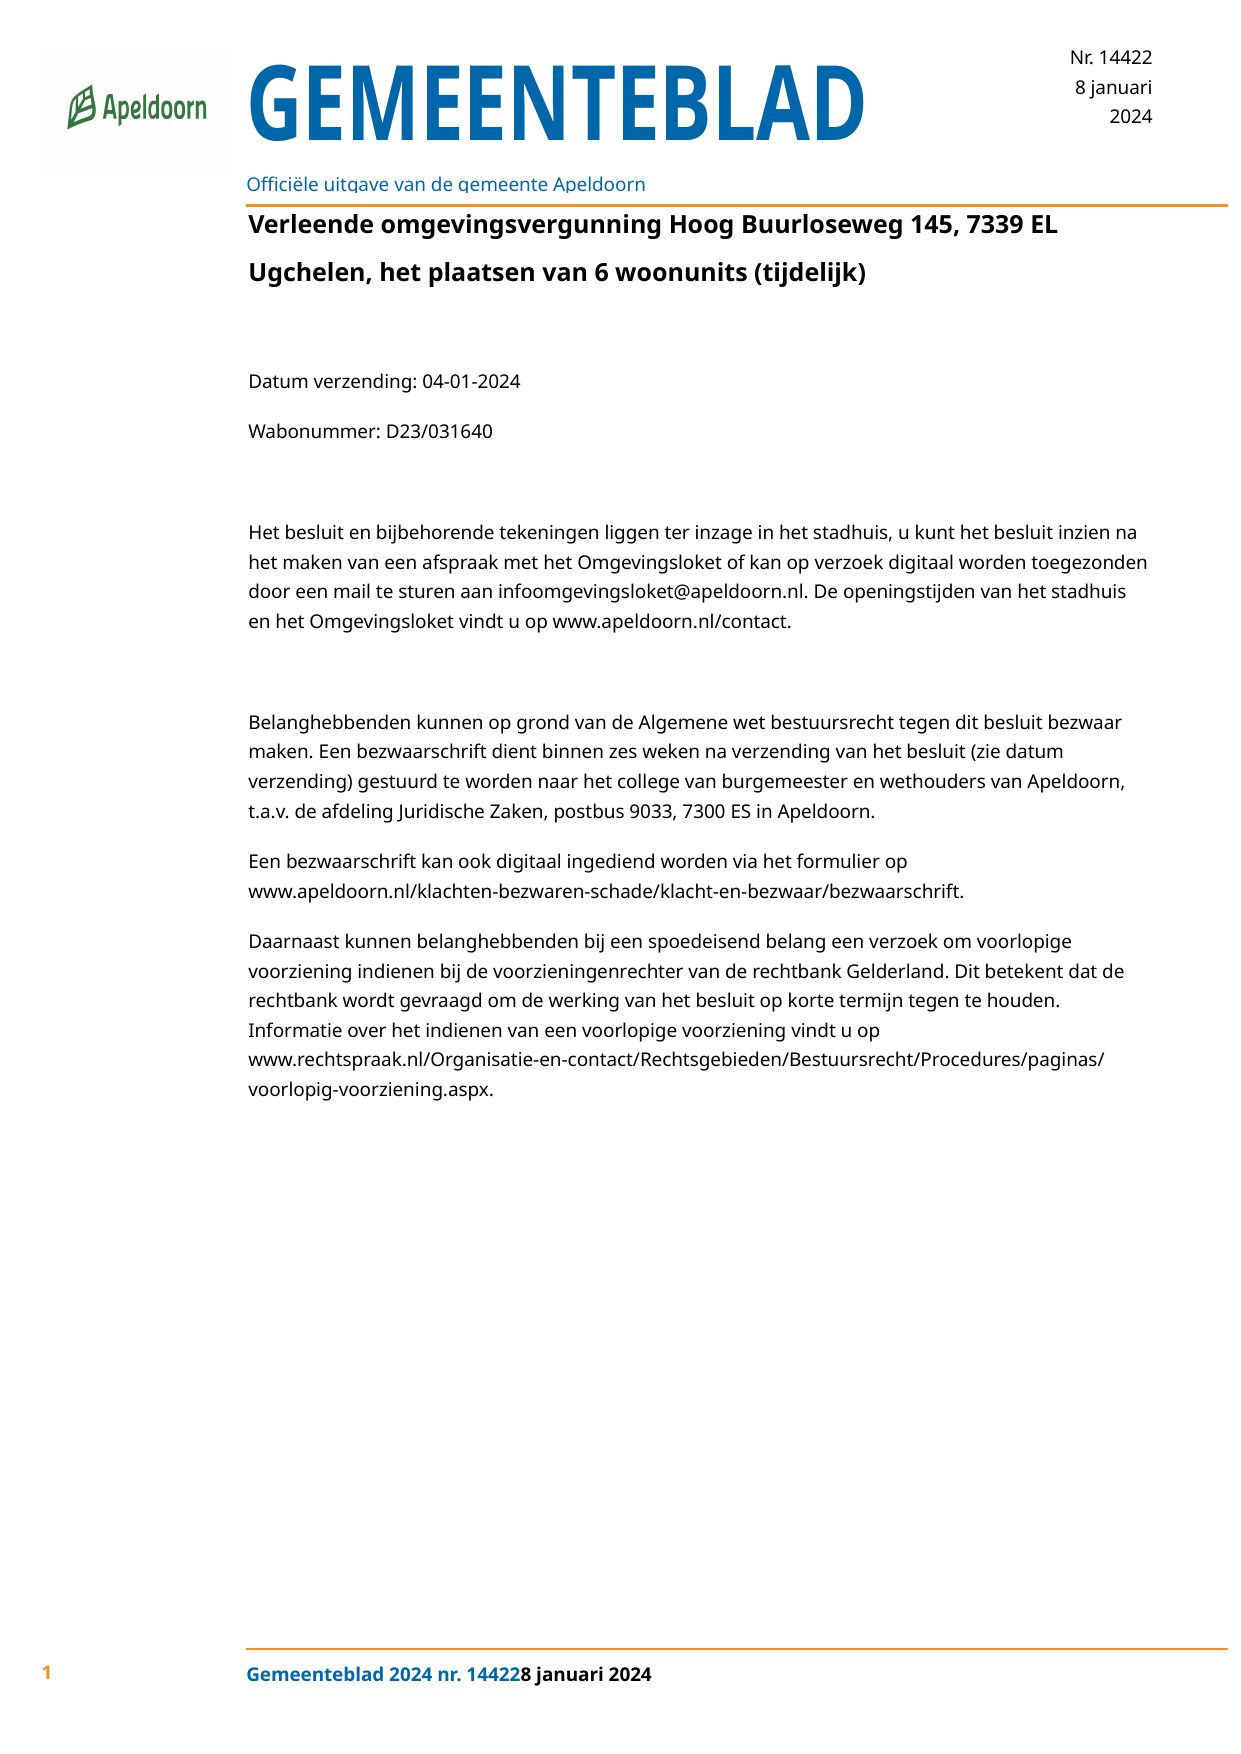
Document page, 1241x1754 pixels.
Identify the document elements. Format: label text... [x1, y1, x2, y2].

text Verleende omgevingsvergunning Hoog Buurloseweg 145, 7339 EL Ugchelen, het plaatsen van 6 woonunits (tijdelijk) [248, 207, 1152, 288]
text Een bezwaarschrift kan ook digitaal ingediend worden via het formulier op www.apeldoorn.nl/klachten-bezwaren-schade/klacht-en-bezwaar/bezwaarschrift. [248, 848, 1152, 904]
text Wabonummer: D23/031640 [248, 419, 1152, 444]
text Datum verzending: 04-01-2024 [248, 368, 1152, 394]
text Het besluit en bijbehorende tekeningen liggen ter inzage in het stadhuis, u kunt het besluit inzien na het maken van een afspraak met het Omgevingsloket of kan op verzoek digitaal worden toegezonden door een mail te sturen aan infoomgevingsloket@apeldoorn.nl. De openingstijden van het stadhuis en het Omgevingsloket vindt u op www.apeldoorn.nl/contact. [248, 519, 1152, 634]
picture [41, 47, 231, 172]
text Belanghebbenden kunnen op grond van de Algemene wet bestuursrecht tegen dit besluit bezwaar maken. Een bezwaarschrift dient binnen zes weken na verzending van het besluit (zie datum verzending) gestuurd te worden naar het college van burgemeester en wethouders van Apeldoorn, t.a.v. de afdeling Juridische Zaken, postbus 9033, 7300 ES in Apeldoorn. [248, 709, 1152, 824]
text Daarnaast kunnen belanghebbenden bij een spoedeisend belang een verzoek om voorlopige voorziening indienen bij de voorzieningenrechter van de rechtbank Gelderland. Dit betekent dat de rechtbank wordt gevraagd om de werking van het besluit op korte termijn tegen te houden. Informatie over het indienen van een voorlopige voorziening vindt u op www.rechtspraak.nl/Organisatie-en-contact/Rechtsgebieden/Bestuursrecht/Procedures/paginas/voorlopig-voorziening.aspx. [248, 928, 1152, 1102]
